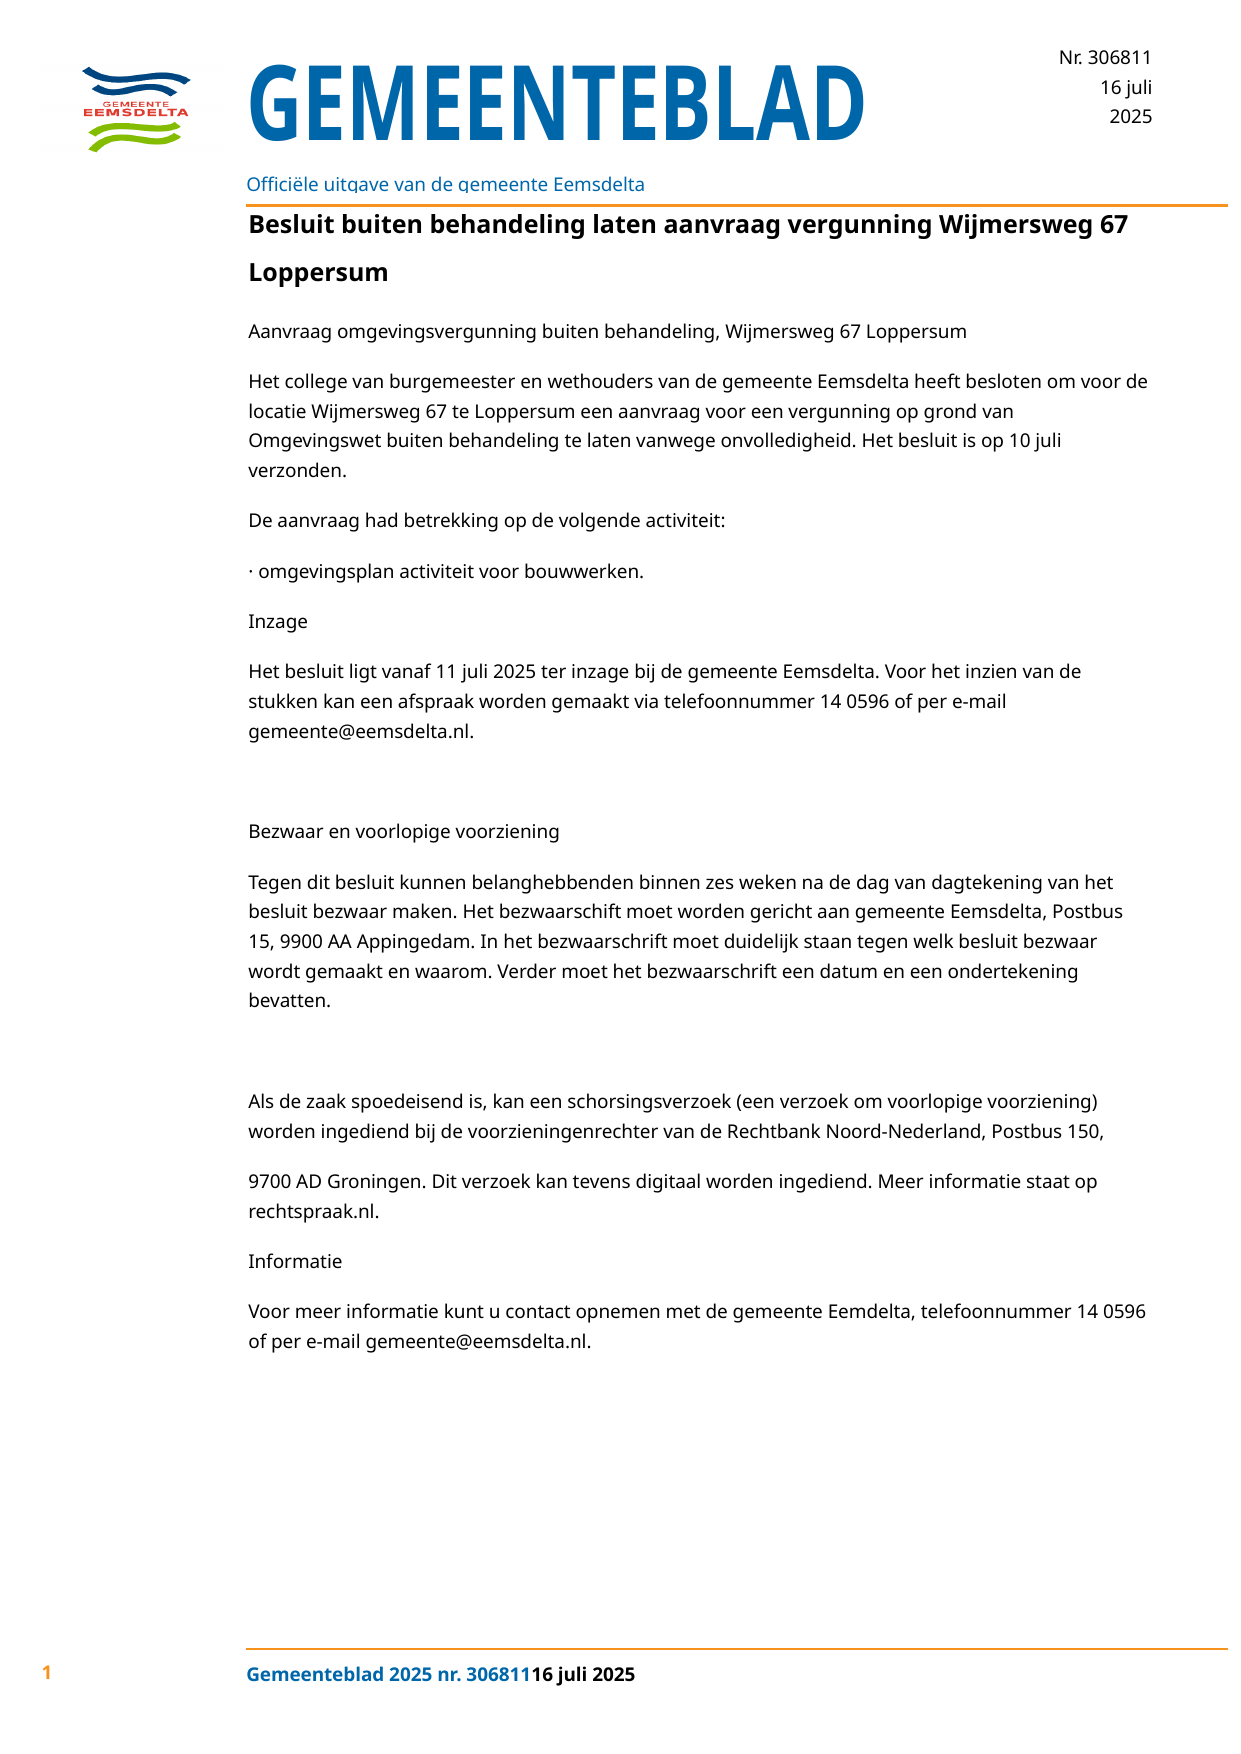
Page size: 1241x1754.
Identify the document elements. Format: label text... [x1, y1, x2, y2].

text Het college van burgemeester en wethouders van de gemeente Eemsdelta heeft besloten om voor de locatie Wijmersweg 67 te Loppersum een aanvraag voor een vergunning op grond van Omgevingswet buiten behandeling te laten vanwege onvolledigheid. Het besluit is op 10 juli verzonden. [248, 368, 1152, 483]
text Voor meer informatie kunt u contact opnemen met de gemeente Eemdelta, telefoonnummer 14 0596 of per e-mail gemeente@eemsdelta.nl. [248, 1299, 1152, 1354]
text Als de zaak spoedeisend is, kan een schorsingsverzoek (een verzoek om voorlopige voorziening) worden ingediend bij de voorzieningenrechter van de Rechtbank Noord-Nederland, Postbus 150, [248, 1088, 1152, 1144]
picture [41, 47, 231, 172]
text 9700 AD Groningen. Dit verzoek kan tevens digitaal worden ingediend. Meer informatie staat op rechtspraak.nl. [248, 1168, 1152, 1224]
text Informatie [248, 1248, 1152, 1274]
text Aanvraag omgevingsvergunning buiten behandeling, Wijmersweg 67 Loppersum [248, 318, 1152, 344]
text · omgevingsplan activiteit voor bouwwerken. [248, 558, 1152, 584]
text Besluit buiten behandeling laten aanvraag vergunning Wijmersweg 67 Loppersum [248, 207, 1152, 288]
text Het besluit ligt vanaf 11 juli 2025 ter inzage bij de gemeente Eemsdelta. Voor het inzien van de stukken kan een afspraak worden gemaakt via telefoonnummer 14 0596 of per e-mail gemeente@eemsdelta.nl. [248, 659, 1152, 744]
text Bezwaar en voorlopige voorziening [248, 819, 1152, 844]
text Inzage [248, 608, 1152, 634]
text De aanvraag had betrekking op de volgende activiteit: [248, 507, 1152, 533]
text Tegen dit besluit kunnen belanghebbenden binnen zes weken na de dag van dagtekening van het besluit bezwaar maken. Het bezwaarschift moet worden gericht aan gemeente Eemsdelta, Postbus 15, 9900 AA Appingedam. In het bezwaarschrift moet duidelijk staan tegen welk besluit bezwaar wordt gemaakt en waarom. Verder moet het bezwaarschrift een datum en een ondertekening bevatten. [248, 869, 1152, 1013]
